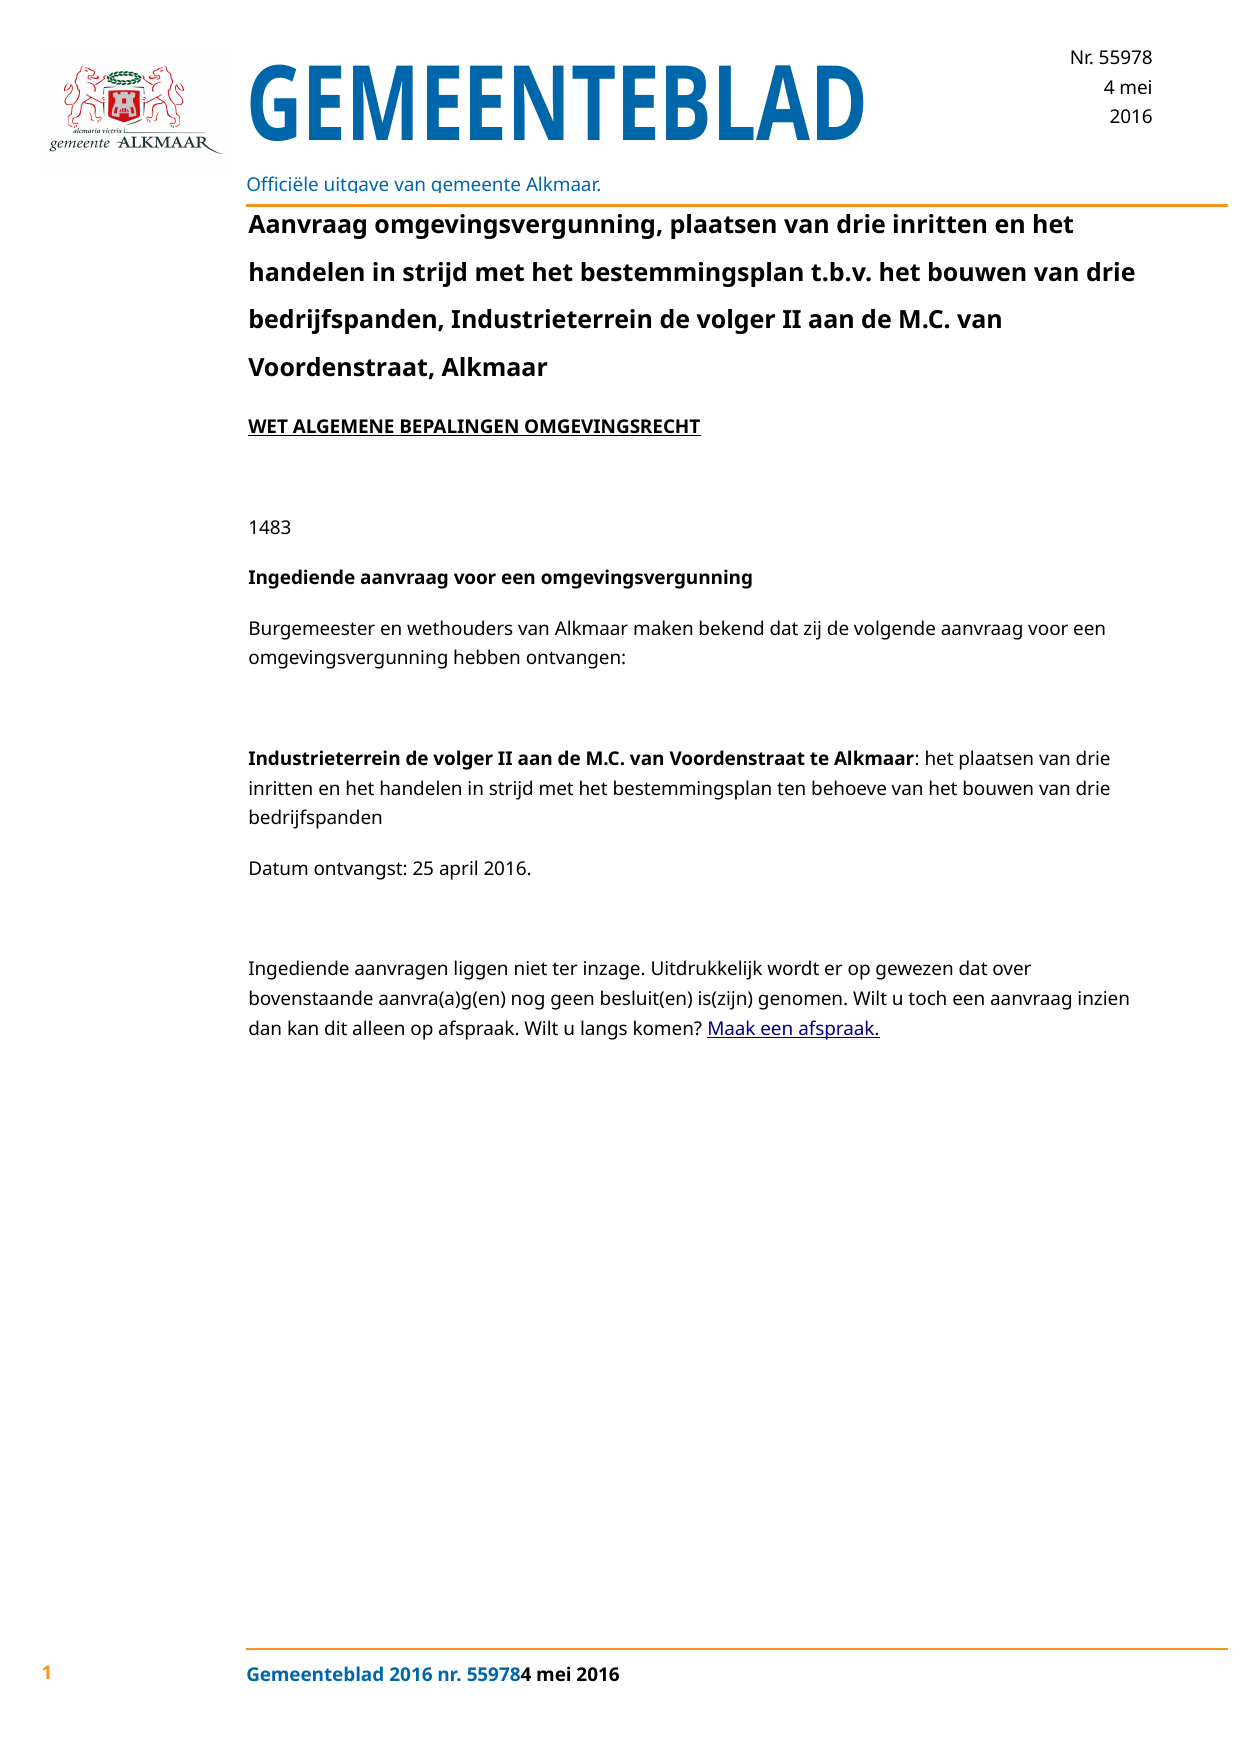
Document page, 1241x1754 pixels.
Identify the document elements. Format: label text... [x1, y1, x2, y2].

text Burgemeester en wethouders van Alkmaar maken bekend dat zij de volgende aanvraag voor een omgevingsvergunning hebben ontvangen: [248, 615, 1152, 670]
picture [41, 47, 231, 172]
text Ingediende aanvragen liggen niet ter inzage. Uitdrukkelijk wordt er op gewezen dat over bovenstaande aanvra(a)g(en) nog geen besluit(en) is(zijn) genomen. Wilt u toch een aanvraag inzien dan kan dit alleen op afspraak. Wilt u langs komen? Maak een afspraak. [248, 956, 1152, 1041]
text WET ALGEMENE BEPALINGEN OMGEVINGSRECHT [248, 413, 1152, 439]
text Aanvraag omgevingsvergunning, plaatsen van drie inritten en het handelen in strijd met het bestemmingsplan t.b.v. het bouwen van drie bedrijfspanden, Industrieterrein de volger II aan de M.C. van Voordenstraat, Alkmaar [248, 207, 1152, 384]
text Ingediende aanvraag voor een omgevingsvergunning [248, 564, 1152, 590]
text Industrieterrein de volger II aan de M.C. van Voordenstraat te Alkmaar: het plaatsen van drie inritten en het handelen in strijd met het bestemmingsplan ten behoeve van het bouwen van drie bedrijfspanden [248, 745, 1152, 830]
text Datum ontvangst: 25 april 2016. [248, 855, 1152, 881]
text 1483 [248, 514, 1152, 540]
